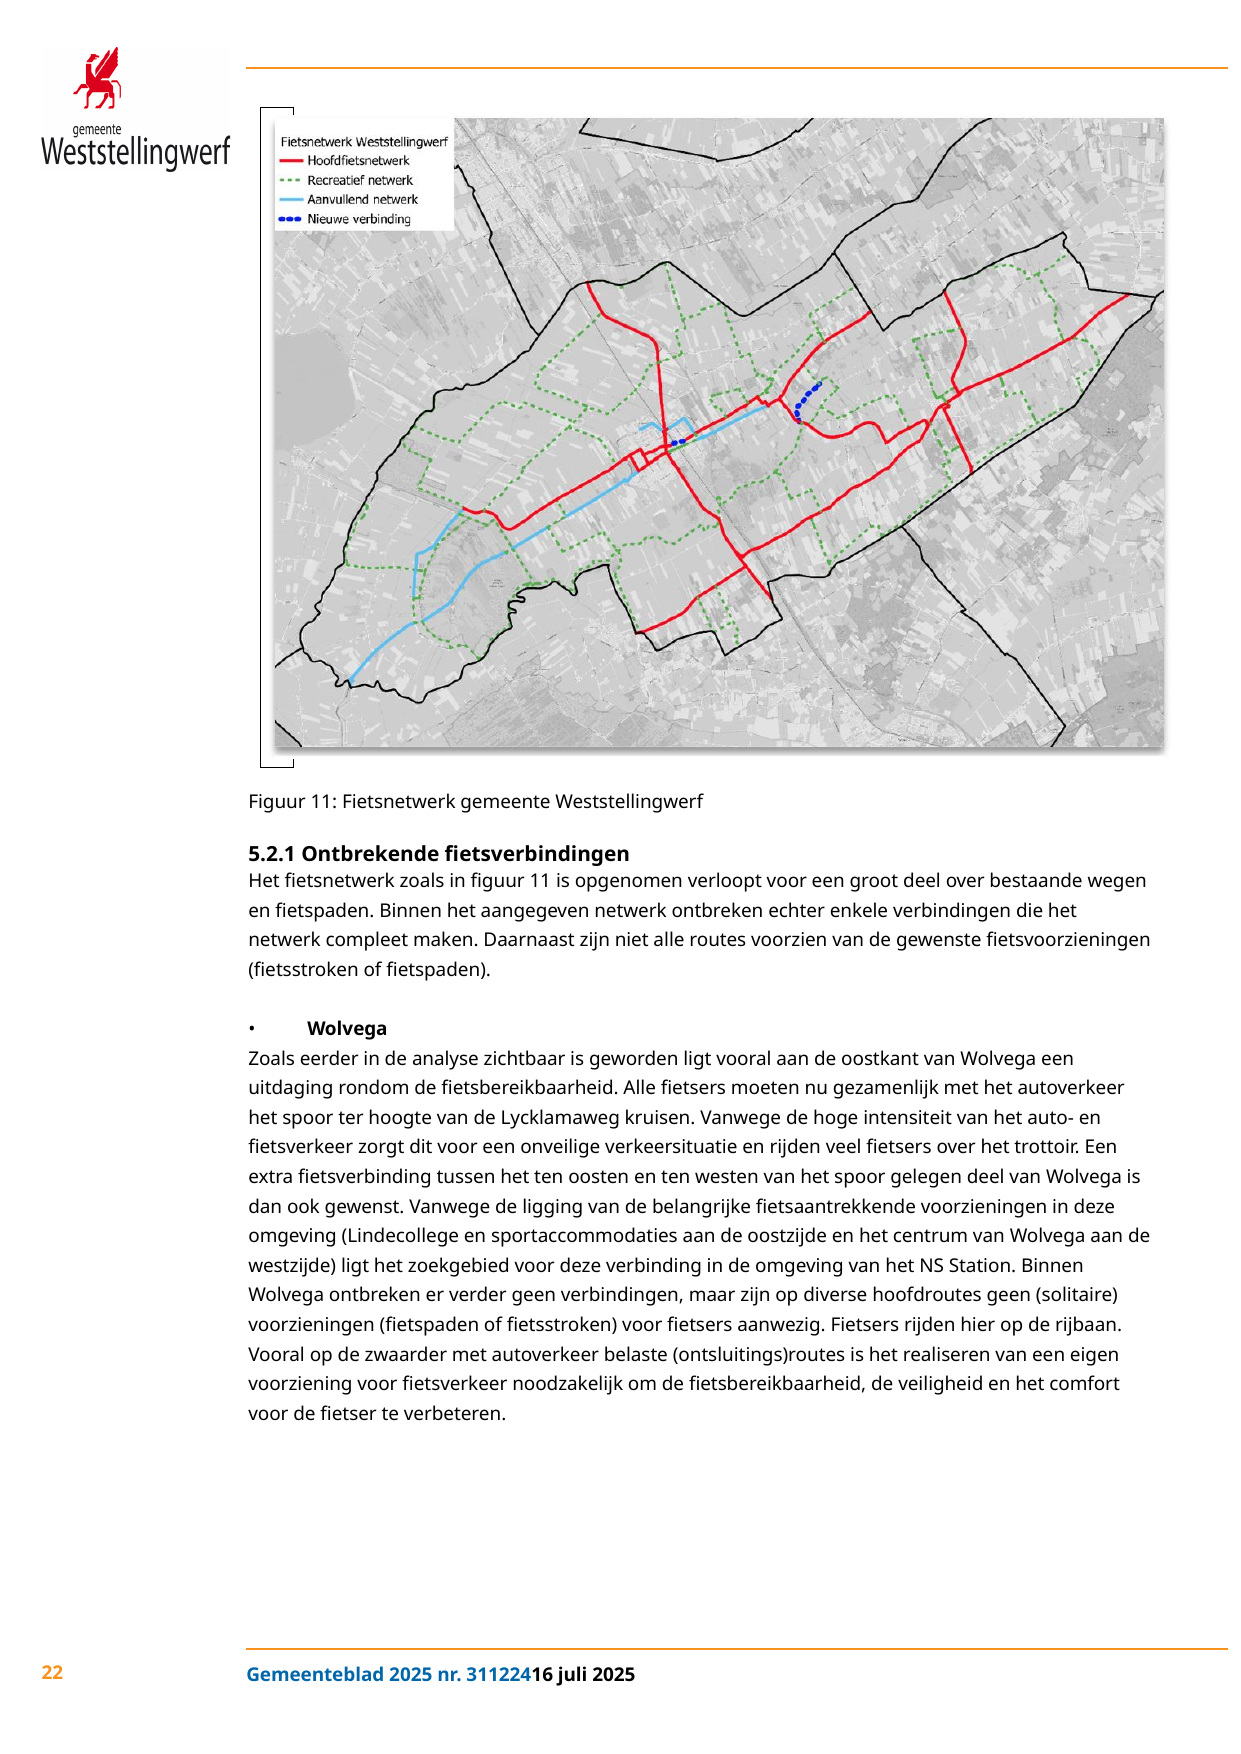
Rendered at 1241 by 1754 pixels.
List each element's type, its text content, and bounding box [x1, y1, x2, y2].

picture [41, 47, 231, 172]
text 5.2.1 Ontbrekende fietsverbindingen [248, 839, 1152, 867]
list Wolvega [248, 1015, 1152, 1041]
text Het fietsnetwerk zoals in figuur 11 is opgenomen verloopt voor een groot deel over bestaande wegen en fietspaden. Binnen het aangegeven netwerk ontbreken echter enkele verbindingen die het netwerk compleet maken. Daarnaast zijn niet alle routes voorzien van de gewenste fietsvoorzieningen (fietsstroken of fietspaden). [248, 867, 1152, 982]
text Figuur 11: Fietsnetwerk gemeente Weststellingwerf [248, 789, 1152, 814]
text Zoals eerder in de analyse zichtbaar is geworden ligt vooral aan de oostkant van Wolvega een uitdaging rondom de fietsbereikbaarheid. Alle fietsers moeten nu gezamenlijk met het autoverkeer het spoor ter hoogte van de Lycklamaweg kruisen. Vanwege de hoge intensiteit van het auto- en fietsverkeer zorgt dit voor een onveilige verkeersituatie en rijden veel fietsers over het trottoir. Een extra fietsverbinding tussen het ten oosten en ten westen van het spoor gelegen deel van Wolvega is dan ook gewenst. Vanwege de ligging van de belangrijke fietsaantrekkende voorzieningen in deze omgeving (Lindecollege en sportaccommodaties aan de oostzijde en het centrum van Wolvega aan de westzijde) ligt het zoekgebied voor deze verbinding in de omgeving van het NS Station. Binnen Wolvega ontbreken er verder geen verbindingen, maar zijn op diverse hoofdroutes geen (solitaire) voorzieningen (fietspaden of fietsstroken) voor fietsers aanwezig. Fietsers rijden hier op de rijbaan. Vooral op de zwaarder met autoverkeer belaste (ontsluitings)routes is het realiseren van een eigen voorziening voor fietsverkeer noodzakelijk om de fietsbereikbaarheid, de veiligheid en het comfort voor de fietser te verbeteren. [248, 1045, 1152, 1426]
picture [268, 115, 1173, 759]
